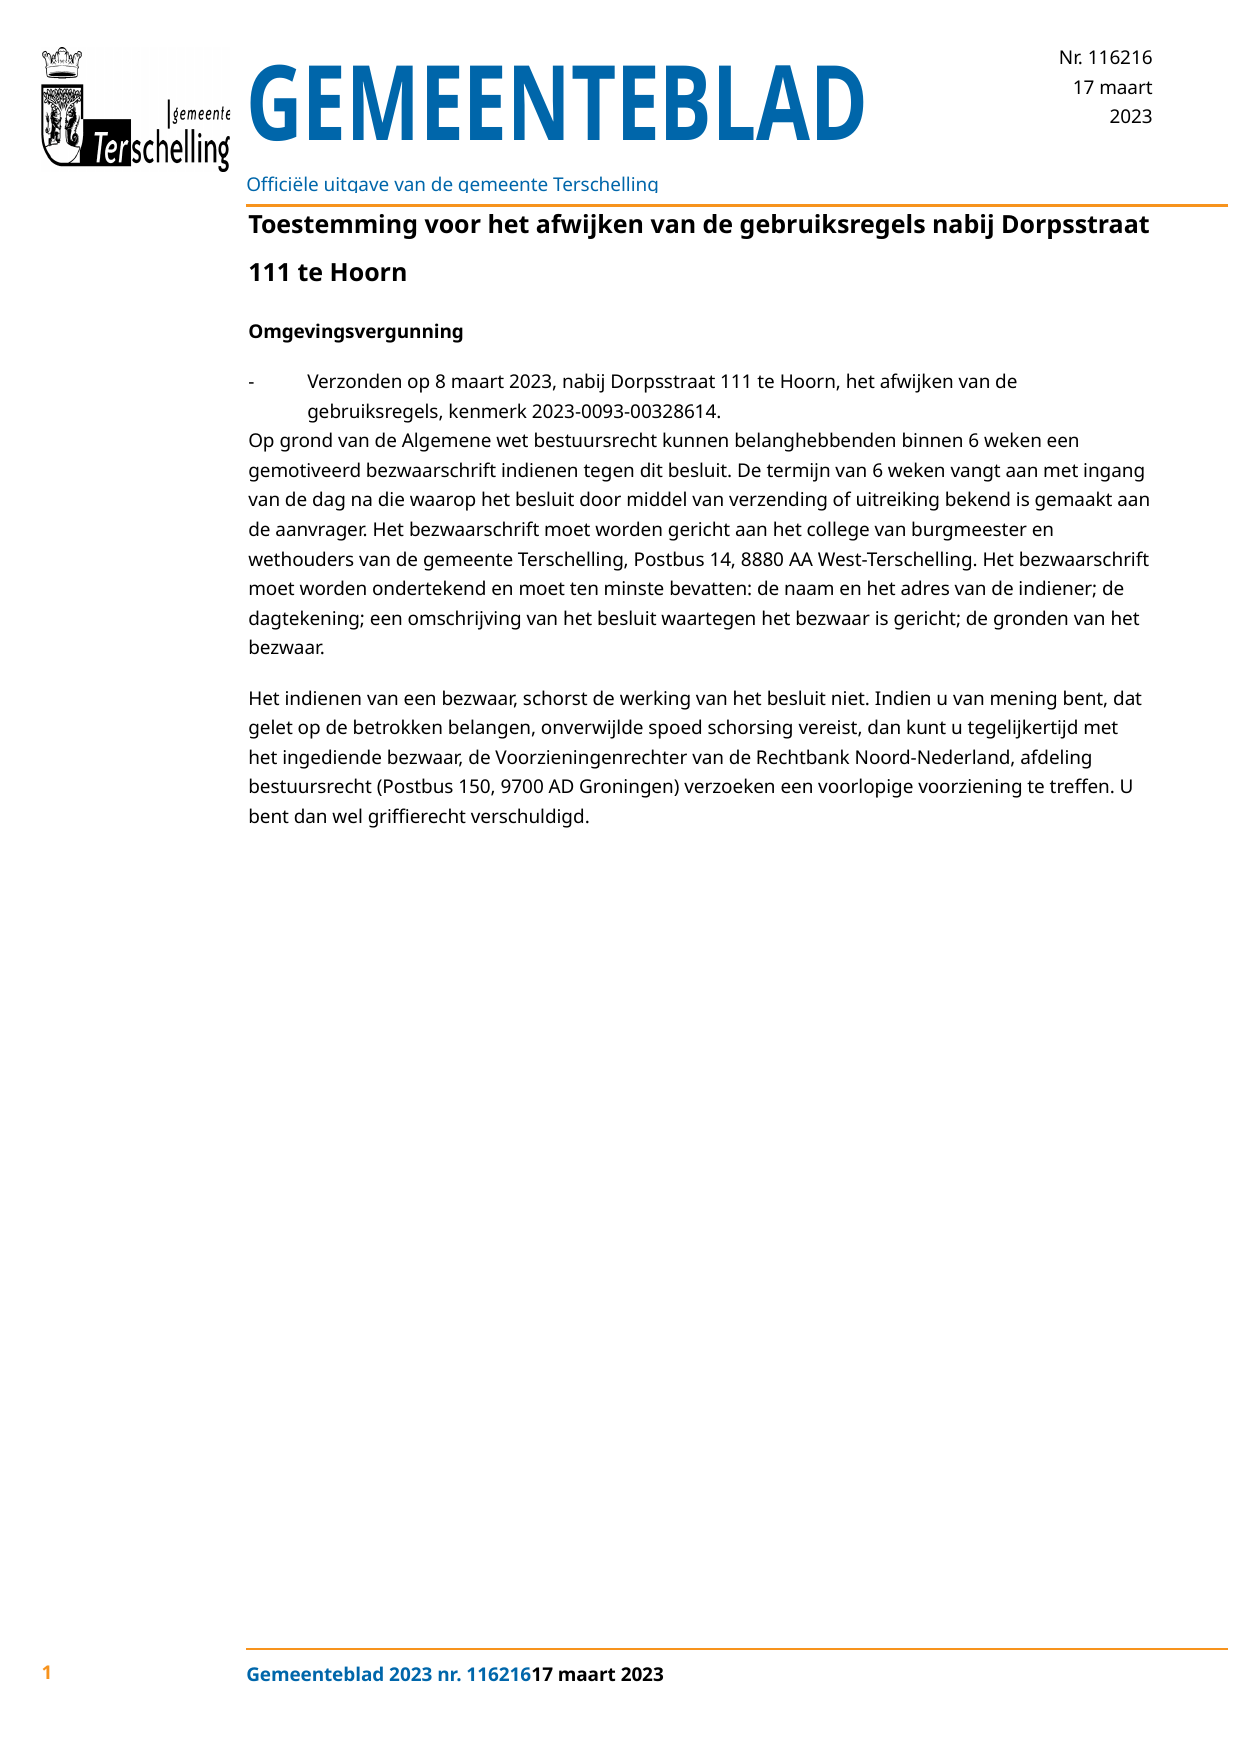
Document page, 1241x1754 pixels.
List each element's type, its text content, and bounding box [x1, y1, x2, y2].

picture [41, 47, 231, 172]
text Het indienen van een bezwaar, schorst de werking van het besluit niet. Indien u van mening bent, dat gelet op de betrokken belangen, onverwijlde spoed schorsing vereist, dan kunt u tegelijkertijd met het ingediende bezwaar, de Voorzieningenrechter van de Rechtbank Noord-Nederland, afdeling bestuursrecht (Postbus 150, 9700 AD Groningen) verzoeken een voorlopige voorziening te treffen. U bent dan wel griffierecht verschuldigd. [248, 685, 1152, 829]
text Omgevingsvergunning [248, 318, 1152, 344]
text Toestemming voor het afwijken van de gebruiksregels nabij Dorpsstraat 111 te Hoorn [248, 207, 1152, 288]
list Verzonden op 8 maart 2023, nabij Dorpsstraat 111 te Hoorn, het afwijken van de gebruiksregels, kenmerk 2023-0093-00328614. [248, 368, 1152, 424]
text Op grond van de Algemene wet bestuursrecht kunnen belanghebbenden binnen 6 weken een gemotiveerd bezwaarschrift indienen tegen dit besluit. De termijn van 6 weken vangt aan met ingang van de dag na die waarop het besluit door middel van verzending of uitreiking bekend is gemaakt aan de aanvrager. Het bezwaarschrift moet worden gericht aan het college van burgmeester en wethouders van de gemeente Terschelling, Postbus 14, 8880 AA West-Terschelling. Het bezwaarschrift moet worden ondertekend en moet ten minste bevatten: de naam en het adres van de indiener; de dagtekening; een omschrijving van het besluit waartegen het bezwaar is gericht; de gronden van het bezwaar. [248, 427, 1152, 660]
